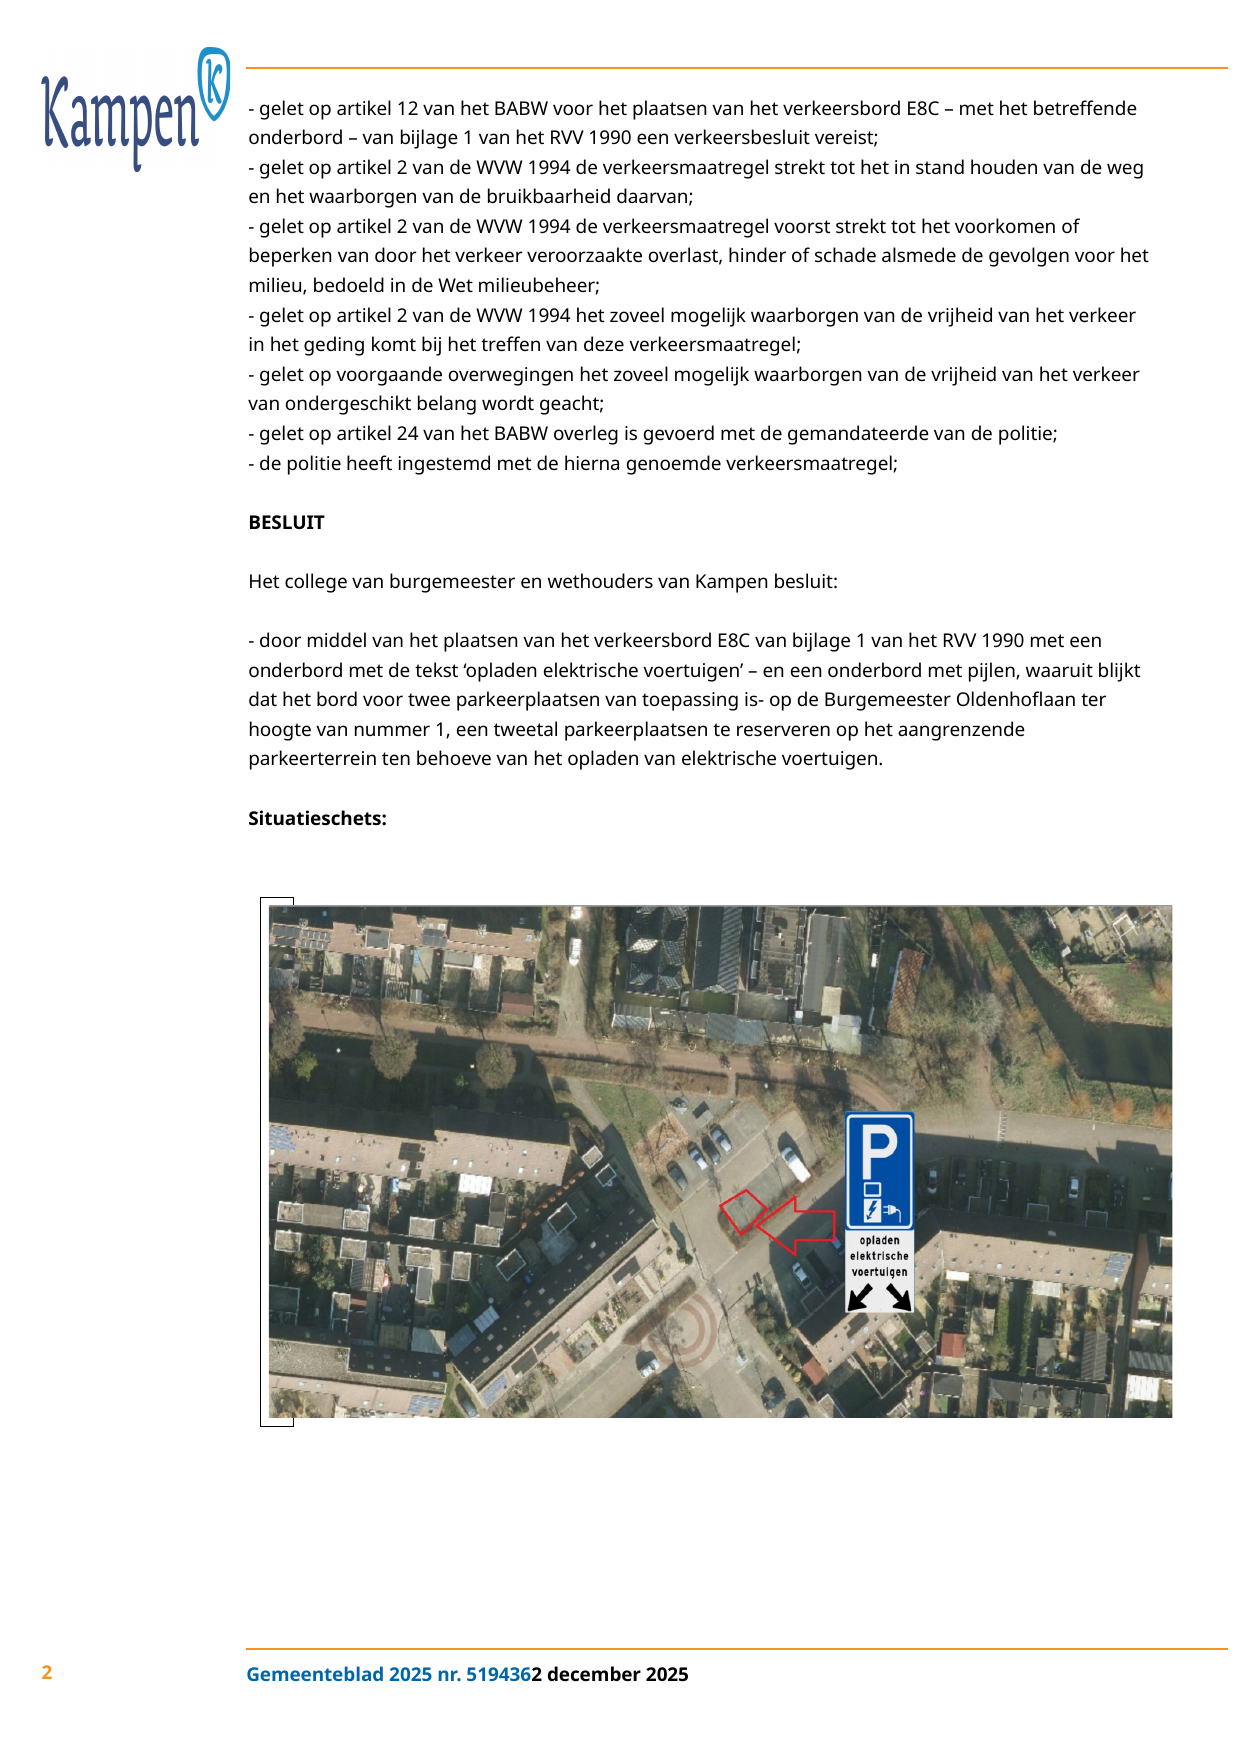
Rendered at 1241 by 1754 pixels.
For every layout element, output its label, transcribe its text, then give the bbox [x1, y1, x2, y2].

text - gelet op artikel 2 van de WVW 1994 de verkeersmaatregel strekt tot het in stand houden van de weg en het waarborgen van de bruikbaarheid daarvan; [248, 154, 1152, 209]
text - door middel van het plaatsen van het verkeersbord E8C van bijlage 1 van het RVV 1990 met een onderbord met de tekst ‘opladen elektrische voertuigen’ – en een onderbord met pijlen, waaruit blijkt dat het bord voor twee parkeerplaatsen van toepassing is- op de Burgemeester Oldenhoflaan ter hoogte van nummer 1, een tweetal parkeerplaatsen te reserveren op het aangrenzende parkeerterrein ten behoeve van het opladen van elektrische voertuigen. [248, 627, 1152, 771]
text - gelet op artikel 24 van het BABW overleg is gevoerd met de gemandateerde van de politie; [248, 420, 1152, 446]
text - gelet op artikel 12 van het BABW voor het plaatsen van het verkeersbord E8C – met het betreffende onderbord – van bijlage 1 van het RVV 1990 een verkeersbesluit vereist; [248, 95, 1152, 150]
text - gelet op artikel 2 van de WVW 1994 de verkeersmaatregel voorst strekt tot het voorkomen of beperken van door het verkeer veroorzaakte overlast, hinder of schade alsmede de gevolgen voor het milieu, bedoeld in de Wet milieubeheer; [248, 213, 1152, 298]
text - gelet op voorgaande overwegingen het zoveel mogelijk waarborgen van de vrijheid van het verkeer van ondergeschikt belang wordt geacht; [248, 361, 1152, 416]
text Situatieschets: [248, 805, 1152, 831]
picture [268, 905, 1173, 1418]
text - gelet op artikel 2 van de WVW 1994 het zoveel mogelijk waarborgen van de vrijheid van het verkeer in het geding komt bij het treffen van deze verkeersmaatregel; [248, 302, 1152, 357]
picture [41, 47, 231, 172]
text - de politie heeft ingestemd met de hierna genoemde verkeersmaatregel; [248, 450, 1152, 476]
text Het college van burgemeester en wethouders van Kampen besluit: [248, 568, 1152, 594]
text BESLUIT [248, 509, 1152, 535]
